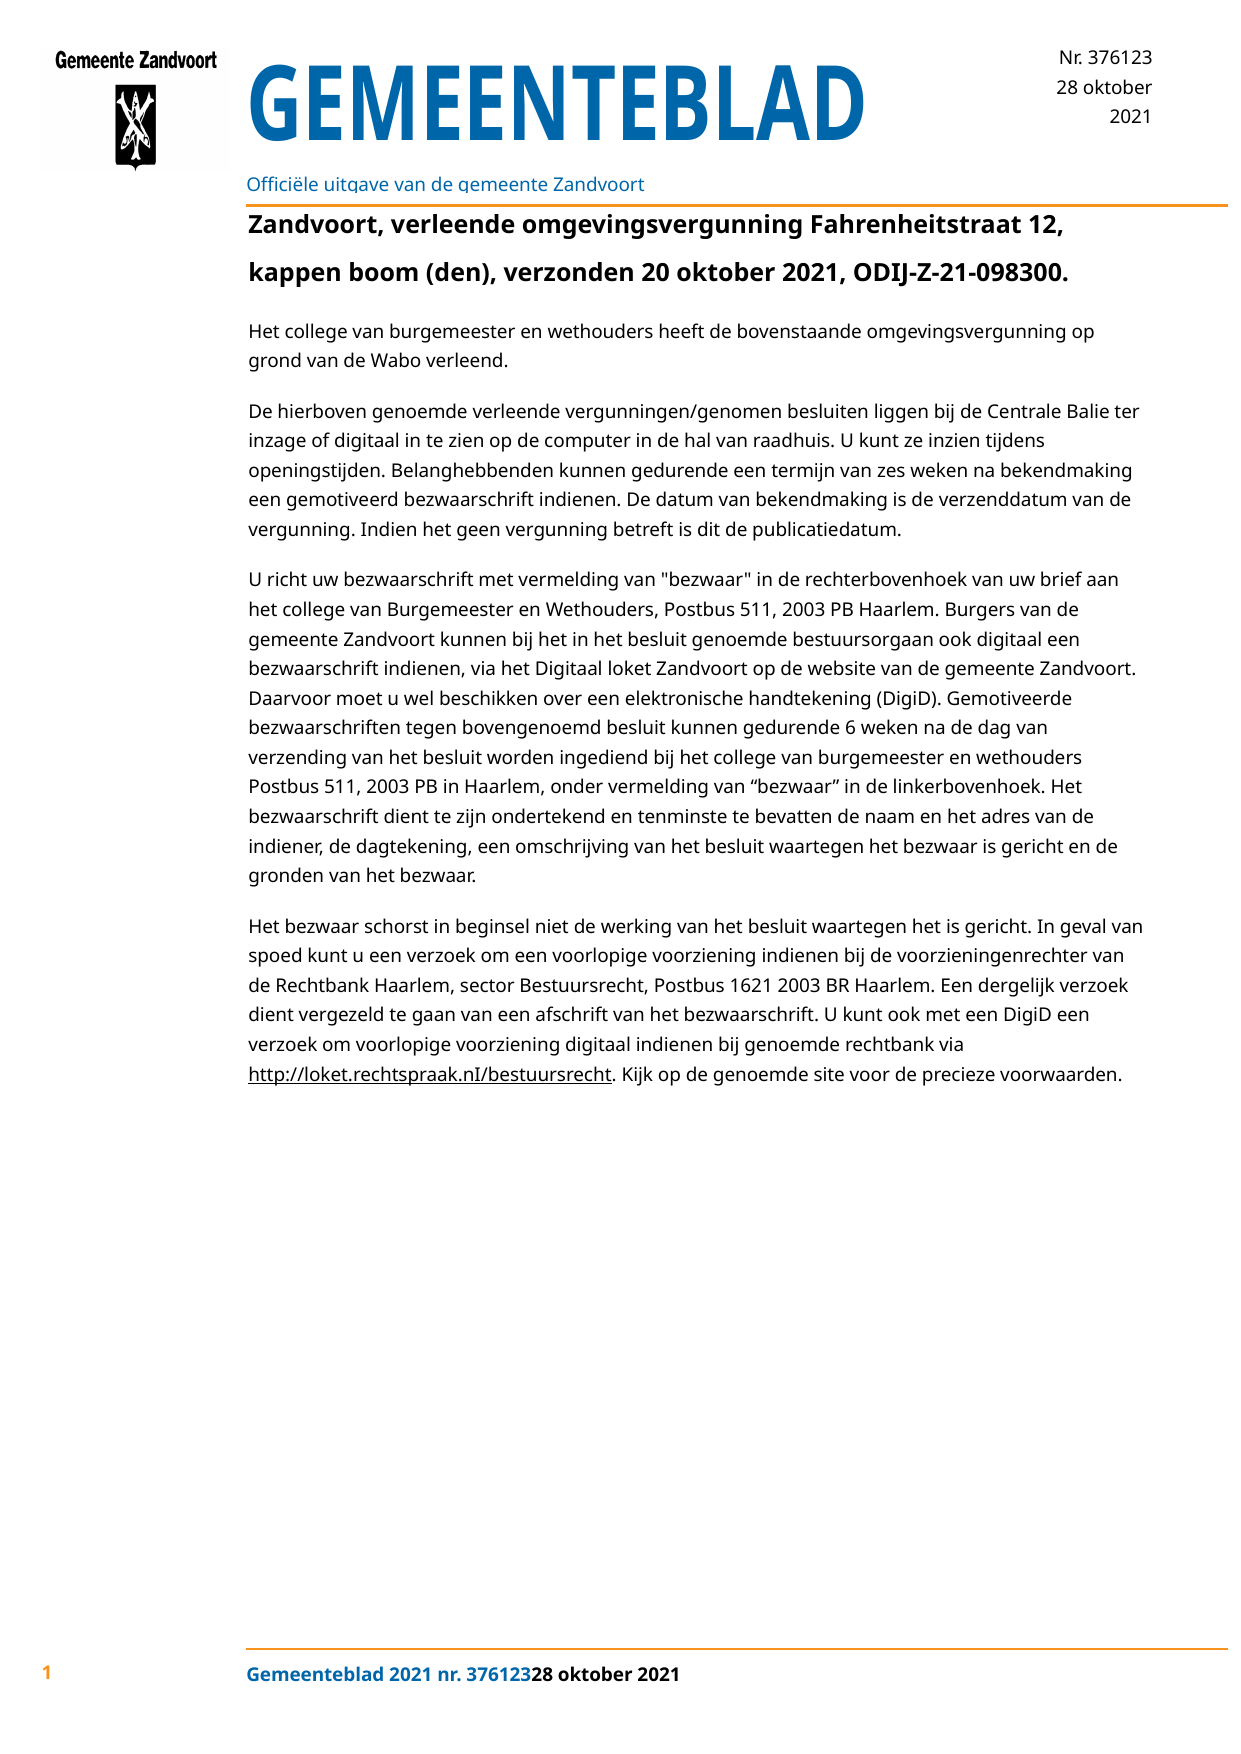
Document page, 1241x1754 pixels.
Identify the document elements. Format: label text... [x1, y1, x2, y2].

picture [41, 47, 231, 172]
text Zandvoort, verleende omgevingsvergunning Fahrenheitstraat 12, kappen boom (den), verzonden 20 oktober 2021, ODIJ-Z-21-098300. [248, 207, 1152, 288]
text Het college van burgemeester en wethouders heeft de bovenstaande omgevingsvergunning op grond van de Wabo verleend. [248, 318, 1152, 373]
text Het bezwaar schorst in beginsel niet de werking van het besluit waartegen het is gericht. In geval van spoed kunt u een verzoek om een voorlopige voorziening indienen bij de voorzieningenrechter van de Rechtbank Haarlem, sector Bestuursrecht, Postbus 1621 2003 BR Haarlem. Een dergelijk verzoek dient vergezeld te gaan van een afschrift van het bezwaarschrift. U kunt ook met een DigiD een verzoek om voorlopige voorziening digitaal indienen bij genoemde rechtbank via http://loket.rechtspraak.nI/bestuursrecht. Kijk op de genoemde site voor de precieze voorwaarden. [248, 913, 1152, 1087]
text U richt uw bezwaarschrift met vermelding van "bezwaar" in de rechterbovenhoek van uw brief aan het college van Burgemeester en Wethouders, Postbus 511, 2003 PB Haarlem. Burgers van de gemeente Zandvoort kunnen bij het in het besluit genoemde bestuursorgaan ook digitaal een bezwaarschrift indienen, via het Digitaal loket Zandvoort op de website van de gemeente Zandvoort. Daarvoor moet u wel beschikken over een elektronische handtekening (DigiD). Gemotiveerde bezwaarschriften tegen bovengenoemd besluit kunnen gedurende 6 weken na de dag van verzending van het besluit worden ingediend bij het college van burgemeester en wethouders Postbus 511, 2003 PB in Haarlem, onder vermelding van “bezwaar” in de linkerbovenhoek. Het bezwaarschrift dient te zijn ondertekend en tenminste te bevatten de naam en het adres van de indiener, de dagtekening, een omschrijving van het besluit waartegen het bezwaar is gericht en de gronden van het bezwaar. [248, 567, 1152, 888]
text De hierboven genoemde verleende vergunningen/genomen besluiten liggen bij de Centrale Balie ter inzage of digitaal in te zien op de computer in de hal van raadhuis. U kunt ze inzien tijdens openingstijden. Belanghebbenden kunnen gedurende een termijn van zes weken na bekendmaking een gemotiveerd bezwaarschrift indienen. De datum van bekendmaking is de verzenddatum van de vergunning. Indien het geen vergunning betreft is dit de publicatiedatum. [248, 398, 1152, 542]
